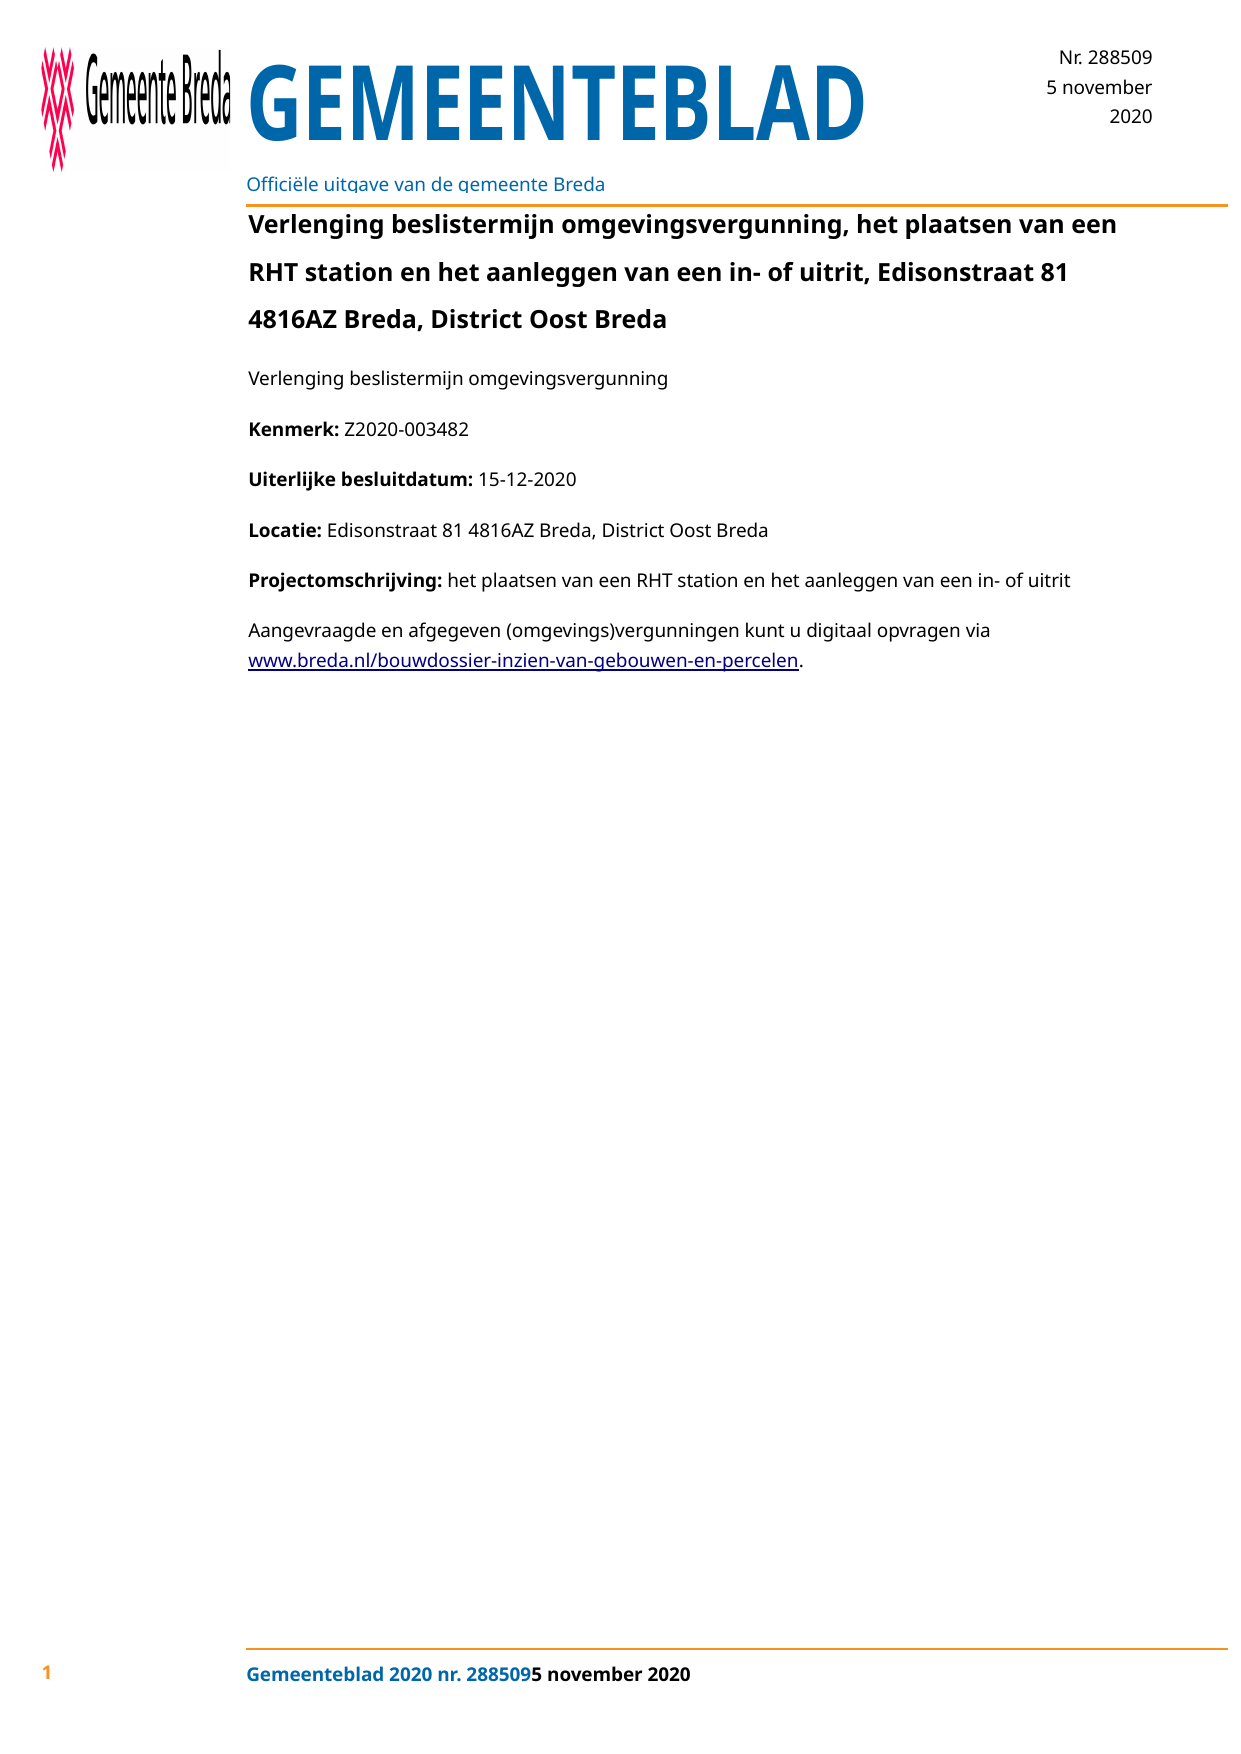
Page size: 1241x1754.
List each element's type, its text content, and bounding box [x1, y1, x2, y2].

text Kenmerk: Z2020-003482 [248, 416, 1152, 442]
text Verlenging beslistermijn omgevingsvergunning [248, 366, 1152, 391]
text Locatie: Edisonstraat 81 4816AZ Breda, District Oost Breda [248, 517, 1152, 542]
text Aangevraagde en afgegeven (omgevings)vergunningen kunt u digitaal opvragen via www.breda.nl/bouwdossier-inzien-van-gebouwen-en-percelen. [248, 618, 1152, 673]
text Uiterlijke besluitdatum: 15-12-2020 [248, 466, 1152, 492]
picture [41, 47, 231, 172]
text Projectomschrijving: het plaatsen van een RHT station en het aanleggen van een in- of uitrit [248, 567, 1152, 593]
text Verlenging beslistermijn omgevingsvergunning, het plaatsen van een RHT station en het aanleggen van een in- of uitrit, Edisonstraat 81 4816AZ Breda, District Oost Breda [248, 207, 1152, 336]
